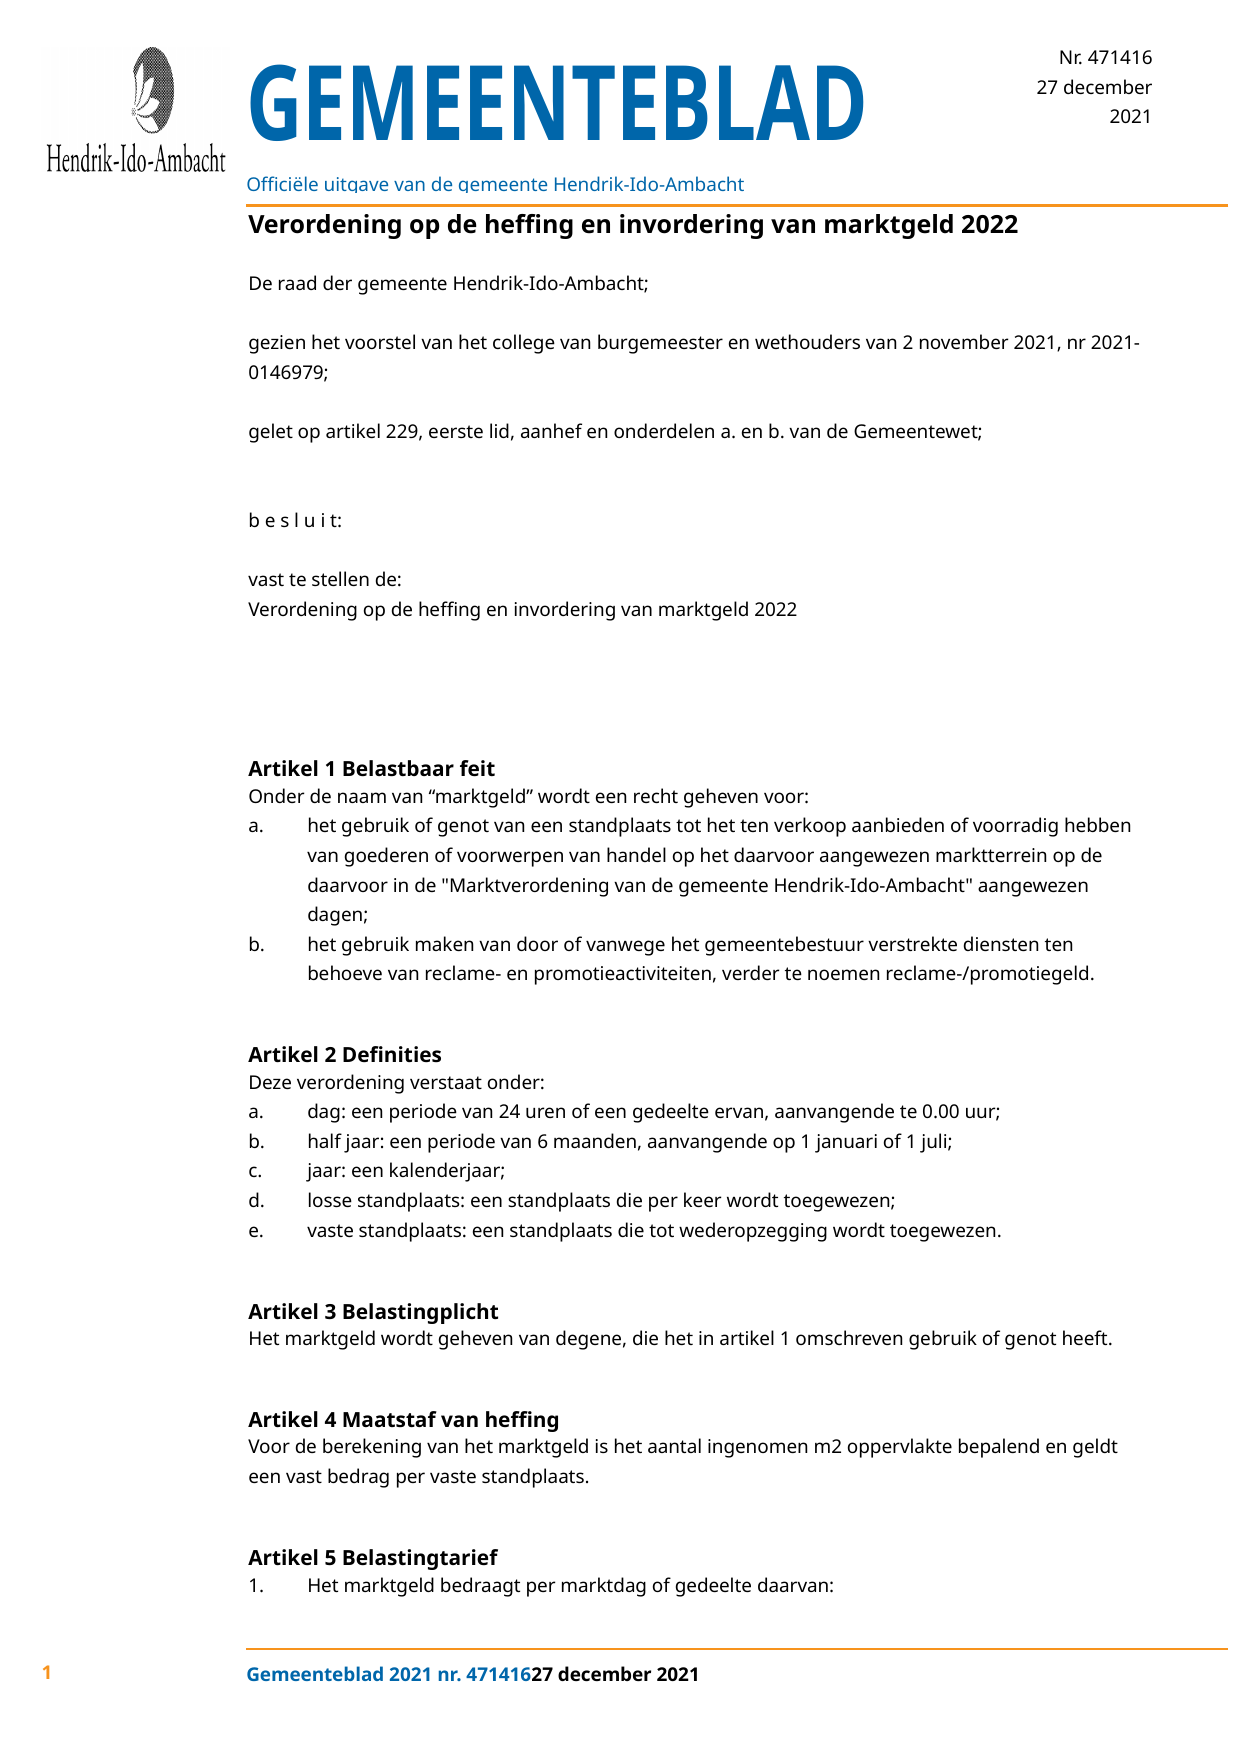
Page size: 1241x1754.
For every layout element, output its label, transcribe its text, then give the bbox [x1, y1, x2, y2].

text Artikel 1 Belastbaar feit [248, 754, 1152, 783]
text Verordening op de heffing en invordering van marktgeld 2022 [248, 596, 1152, 621]
text Het marktgeld wordt geheven van degene, die het in artikel 1 omschreven gebruik of genot heeft. [248, 1325, 1152, 1351]
list half jaar: een periode van 6 maanden, aanvangende op 1 januari of 1 juli; [248, 1128, 1152, 1154]
text b e s l u i t: [248, 507, 1152, 533]
text De raad der gemeente Hendrik-Ido-Ambacht; [248, 270, 1152, 296]
text Voor de berekening van het marktgeld is het aantal ingenomen m2 oppervlakte bepalend en geldt een vast bedrag per vaste standplaats. [248, 1434, 1152, 1489]
text Deze verordening verstaat onder: [248, 1069, 1152, 1095]
text Onder de naam van “marktgeld” wordt een recht geheven voor: [248, 783, 1152, 809]
picture [41, 47, 231, 172]
list vaste standplaats: een standplaats die tot wederopzegging wordt toegewezen. [248, 1217, 1152, 1243]
text Verordening op de heffing en invordering van marktgeld 2022 [248, 207, 1152, 241]
text Artikel 2 Definities [248, 1041, 1152, 1069]
list het gebruik maken van door of vanwege het gemeentebestuur verstrekte diensten ten behoeve van reclame- en promotieactiviteiten, verder te noemen reclame-/promotiegeld. [248, 931, 1152, 986]
text vast te stellen de: [248, 566, 1152, 592]
text gezien het voorstel van het college van burgemeester en wethouders van 2 november 2021, nr 2021-0146979; [248, 329, 1152, 385]
list het gebruik of genot van een standplaats tot het ten verkoop aanbieden of voorradig hebben van goederen of voorwerpen van handel op het daarvoor aangewezen marktterrein op de daarvoor in de "Marktverordening van de gemeente Hendrik-Ido-Ambacht" aangewezen dagen; [248, 813, 1152, 927]
text gelet op artikel 229, eerste lid, aanhef en onderdelen a. en b. van de Gemeentewet; [248, 418, 1152, 444]
list dag: een periode van 24 uren of een gedeelte ervan, aanvangende te 0.00 uur; [248, 1098, 1152, 1124]
text Artikel 4 Maatstaf van heffing [248, 1405, 1152, 1434]
list Het marktgeld bedraagt per marktdag of gedeelte daarvan: [248, 1572, 1152, 1597]
text Artikel 3 Belastingplicht [248, 1297, 1152, 1325]
list losse standplaats: een standplaats die per keer wordt toegewezen; [248, 1187, 1152, 1213]
list jaar: een kalenderjaar; [248, 1158, 1152, 1183]
text Artikel 5 Belastingtarief [248, 1543, 1152, 1572]
